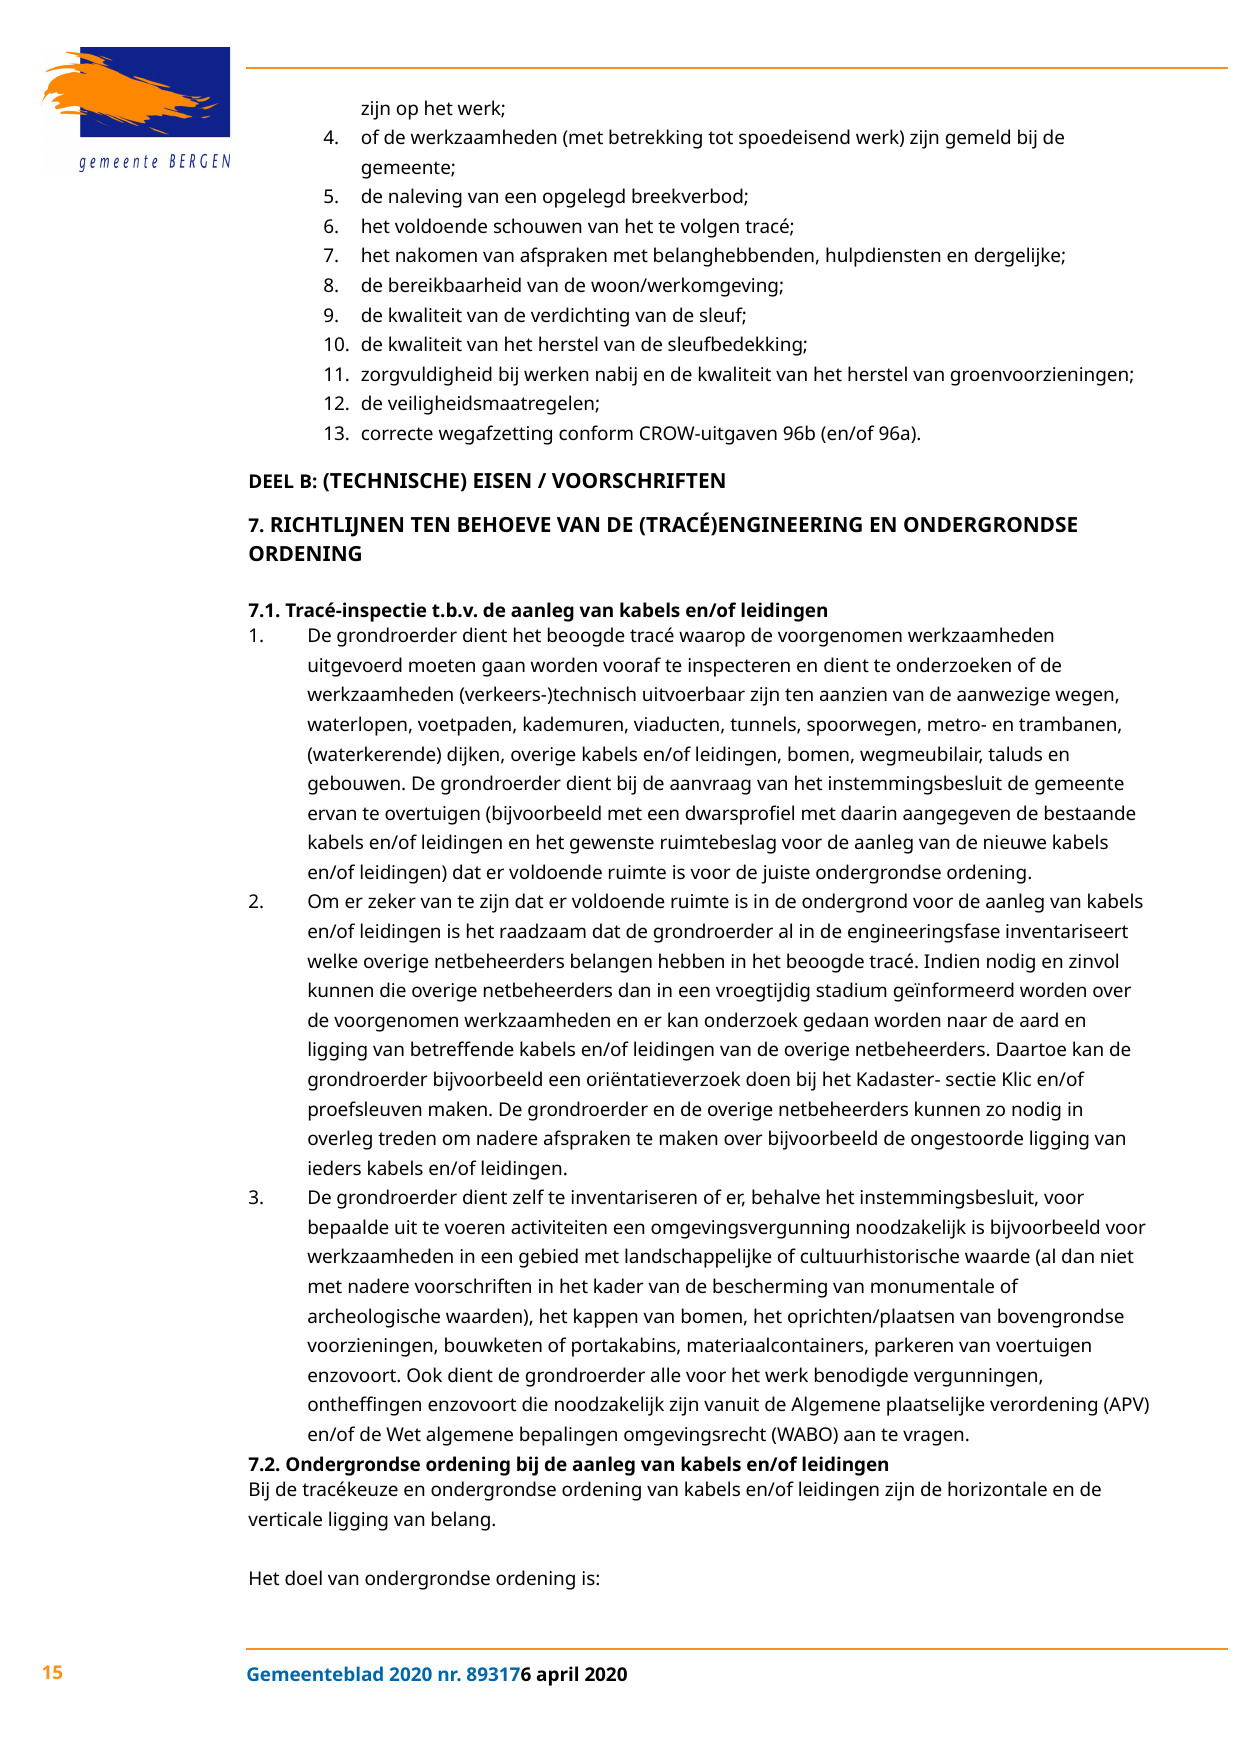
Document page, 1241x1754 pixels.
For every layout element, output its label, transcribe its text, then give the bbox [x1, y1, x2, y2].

list de kwaliteit van het herstel van de sleufbedekking; [323, 331, 1152, 357]
text Het doel van ondergrondse ordening is: [248, 1565, 1152, 1591]
text 7.1. Tracé-inspectie t.b.v. de aanleg van kabels en/of leidingen [248, 597, 1152, 622]
list het nakomen van afspraken met belanghebbenden, hulpdiensten en dergelijke; [323, 243, 1152, 268]
list de kwaliteit van de verdichting van de sleuf; [323, 302, 1152, 328]
list de naleving van een opgelegd breekverbod; [323, 183, 1152, 209]
list het voldoende schouwen van het te volgen tracé; [323, 213, 1152, 239]
text 7. RICHTLIJNEN TEN BEHOEVE VAN DE (TRACÉ)ENGINEERING EN ONDERGRONDSE ORDENING [248, 510, 1152, 567]
picture [41, 47, 231, 172]
list zorgvuldigheid bij werken nabij en de kwaliteit van het herstel van groenvoorzieningen; [323, 361, 1152, 387]
text DEEL B: (TECHNISCHE) EISEN / VOORSCHRIFTEN [248, 466, 1152, 494]
list De grondroerder dient het beoogde tracé waarop de voorgenomen werkzaamheden uitgevoerd moeten gaan worden vooraf te inspecteren en dient te onderzoeken of de werkzaamheden (verkeers-)technisch uitvoerbaar zijn ten aanzien van de aanwezige wegen, waterlopen, voetpaden, kademuren, viaducten, tunnels, spoorwegen, metro- en trambanen, (waterkerende) dijken, overige kabels en/of leidingen, bomen, wegmeubilair, taluds en gebouwen. De grondroerder dient bij de aanvraag van het instemmingsbesluit de gemeente ervan te overtuigen (bijvoorbeeld met een dwarsprofiel met daarin aangegeven de bestaande kabels en/of leidingen en het gewenste ruimtebeslag voor de aanleg van de nieuwe kabels en/of leidingen) dat er voldoende ruimte is voor de juiste ondergrondse ordening. [248, 622, 1152, 885]
list zijn op het werk; [323, 95, 1152, 121]
list de veiligheidsmaatregelen; [323, 391, 1152, 416]
list De grondroerder dient zelf te inventariseren of er, behalve het instemmingsbesluit, voor bepaalde uit te voeren activiteiten een omgevingsvergunning noodzakelijk is bijvoorbeeld voor werkzaamheden in een gebied met landschappelijke of cultuurhistorische waarde (al dan niet met nadere voorschriften in het kader van de bescherming van monumentale of archeologische waarden), het kappen van bomen, het oprichten/plaatsen van bovengrondse voorzieningen, bouwketen of portakabins, materiaalcontainers, parkeren van voertuigen enzovoort. Ook dient de grondroerder alle voor het werk benodigde vergunningen, ontheffingen enzovoort die noodzakelijk zijn vanuit de Algemene plaatselijke verordening (APV) en/of de Wet algemene bepalingen omgevingsrecht (WABO) aan te vragen. [248, 1184, 1152, 1447]
text 7.2. Ondergrondse ordening bij de aanleg van kabels en/of leidingen [248, 1451, 1152, 1477]
text Bij de tracékeuze en ondergrondse ordening van kabels en/of leidingen zijn de horizontale en de verticale ligging van belang. [248, 1477, 1152, 1532]
list of de werkzaamheden (met betrekking tot spoedeisend werk) zijn gemeld bij de gemeente; [323, 124, 1152, 180]
list Om er zeker van te zijn dat er voldoende ruimte is in de ondergrond voor de aanleg van kabels en/of leidingen is het raadzaam dat de grondroerder al in de engineeringsfase inventariseert welke overige netbeheerders belangen hebben in het beoogde tracé. Indien nodig en zinvol kunnen die overige netbeheerders dan in een vroegtijdig stadium geïnformeerd worden over de voorgenomen werkzaamheden en er kan onderzoek gedaan worden naar de aard en ligging van betreffende kabels en/of leidingen van de overige netbeheerders. Daartoe kan de grondroerder bijvoorbeeld een oriëntatieverzoek doen bij het Kadaster- sectie Klic en/of proefsleuven maken. De grondroerder en de overige netbeheerders kunnen zo nodig in overleg treden om nadere afspraken te maken over bijvoorbeeld de ongestoorde ligging van ieders kabels en/of leidingen. [248, 889, 1152, 1181]
list correcte wegafzetting conform CROW-uitgaven 96b (en/of 96a). [323, 420, 1152, 446]
list de bereikbaarheid van de woon/werkomgeving; [323, 272, 1152, 298]
